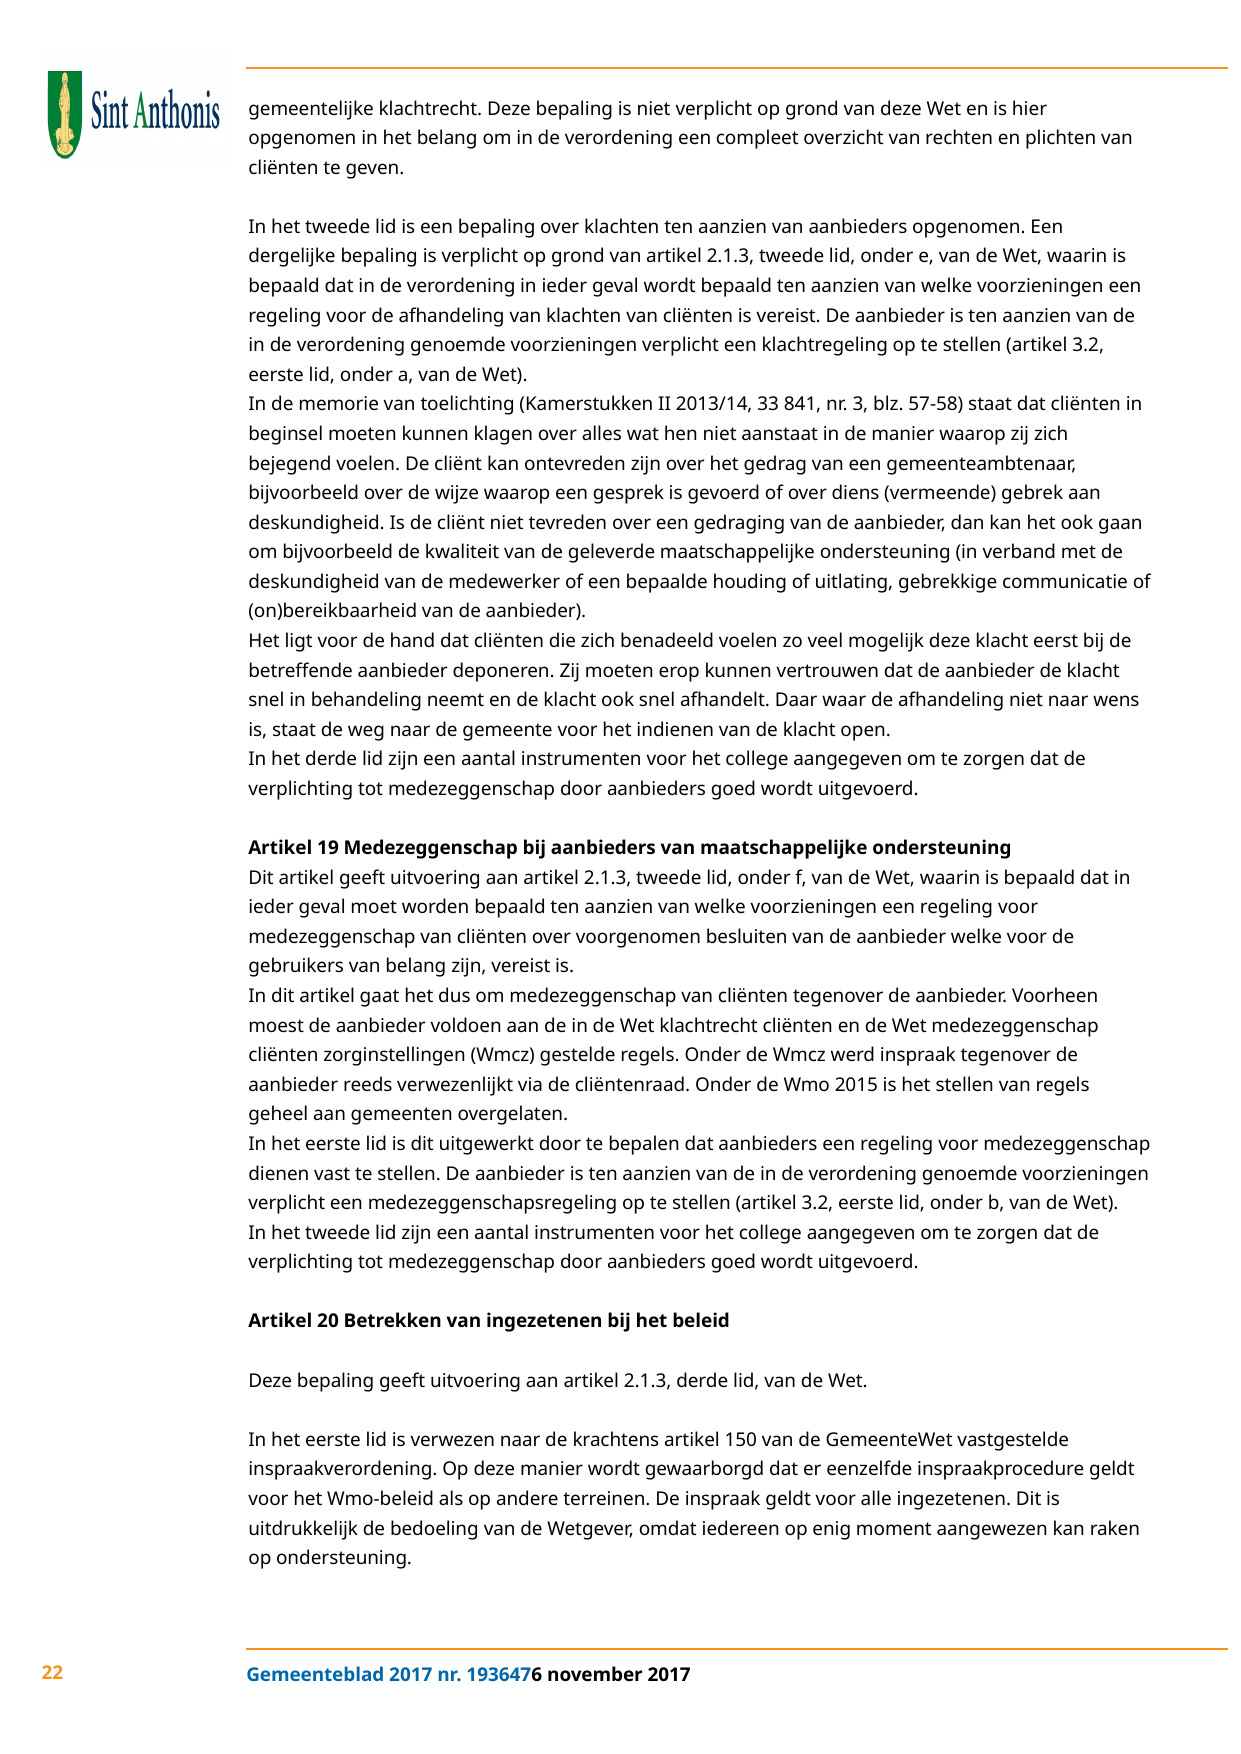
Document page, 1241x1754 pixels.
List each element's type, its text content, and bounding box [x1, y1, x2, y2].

text In de memorie van toelichting (Kamerstukken II 2013/14, 33 841, nr. 3, blz. 57-58) staat dat cliënten in beginsel moeten kunnen klagen over alles wat hen niet aanstaat in de manier waarop zij zich bejegend voelen. De cliënt kan ontevreden zijn over het gedrag van een gemeenteambtenaar, bijvoorbeeld over de wijze waarop een gesprek is gevoerd of over diens (vermeende) gebrek aan deskundigheid. Is de cliënt niet tevreden over een gedraging van de aanbieder, dan kan het ook gaan om bijvoorbeeld de kwaliteit van de geleverde maatschappelijke ondersteuning (in verband met de deskundigheid van de medewerker of een bepaalde houding of uitlating, gebrekkige communicatie of (on)bereikbaarheid van de aanbieder). [248, 391, 1152, 623]
text In het eerste lid is verwezen naar de krachtens artikel 150 van de GemeenteWet vastgestelde inspraakverordening. Op deze manier wordt gewaarborgd dat er eenzelfde inspraakprocedure geldt voor het Wmo-beleid als op andere terreinen. De inspraak geldt voor alle ingezetenen. Dit is uitdrukkelijk de bedoeling van de Wetgever, omdat iedereen op enig moment aangewezen kan raken op ondersteuning. [248, 1426, 1152, 1570]
text Deze bepaling geeft uitvoering aan artikel 2.1.3, derde lid, van de Wet. [248, 1367, 1152, 1393]
text In dit artikel gaat het dus om medezeggenschap van cliënten tegenover de aanbieder. Voorheen moest de aanbieder voldoen aan de in de Wet klachtrecht cliënten en de Wet medezeggenschap cliënten zorginstellingen (Wmcz) gestelde regels. Onder de Wmcz werd inspraak tegenover de aanbieder reeds verwezenlijkt via de cliëntenraad. Onder de Wmo 2015 is het stellen van regels geheel aan gemeenten overgelaten. [248, 982, 1152, 1126]
text In het eerste lid is dit uitgewerkt door te bepalen dat aanbieders een regeling voor medezeggenschap dienen vast te stellen. De aanbieder is ten aanzien van de in de verordening genoemde voorzieningen verplicht een medezeggenschapsregeling op te stellen (artikel 3.2, eerste lid, onder b, van de Wet). [248, 1130, 1152, 1215]
text In het tweede lid is een bepaling over klachten ten aanzien van aanbieders opgenomen. Een dergelijke bepaling is verplicht op grond van artikel 2.1.3, tweede lid, onder e, van de Wet, waarin is bepaald dat in de verordening in ieder geval wordt bepaald ten aanzien van welke voorzieningen een regeling voor de afhandeling van klachten van cliënten is vereist. De aanbieder is ten aanzien van de in de verordening genoemde voorzieningen verplicht een klachtregeling op te stellen (artikel 3.2, eerste lid, onder a, van de Wet). [248, 213, 1152, 387]
text gemeentelijke klachtrecht. Deze bepaling is niet verplicht op grond van deze Wet en is hier opgenomen in het belang om in de verordening een compleet overzicht van rechten en plichten van cliënten te geven. [248, 95, 1152, 180]
text Het ligt voor de hand dat cliënten die zich benadeeld voelen zo veel mogelijk deze klacht eerst bij de betreffende aanbieder deponeren. Zij moeten erop kunnen vertrouwen dat de aanbieder de klacht snel in behandeling neemt en de klacht ook snel afhandelt. Daar waar de afhandeling niet naar wens is, staat de weg naar de gemeente voor het indienen van de klacht open. [248, 627, 1152, 742]
text In het derde lid zijn een aantal instrumenten voor het college aangegeven om te zorgen dat de verplichting tot medezeggenschap door aanbieders goed wordt uitgevoerd. [248, 746, 1152, 801]
text Dit artikel geeft uitvoering aan artikel 2.1.3, tweede lid, onder f, van de Wet, waarin is bepaald dat in ieder geval moet worden bepaald ten aanzien van welke voorzieningen een regeling voor medezeggenschap van cliënten over voorgenomen besluiten van de aanbieder welke voor de gebruikers van belang zijn, vereist is. [248, 864, 1152, 978]
text In het tweede lid zijn een aantal instrumenten voor het college aangegeven om te zorgen dat de verplichting tot medezeggenschap door aanbieders goed wordt uitgevoerd. [248, 1219, 1152, 1274]
text Artikel 20 Betrekken van ingezetenen bij het beleid [248, 1308, 1152, 1333]
picture [41, 47, 231, 172]
text Artikel 19 Medezeggenschap bij aanbieders van maatschappelijke ondersteuning [248, 834, 1152, 860]
